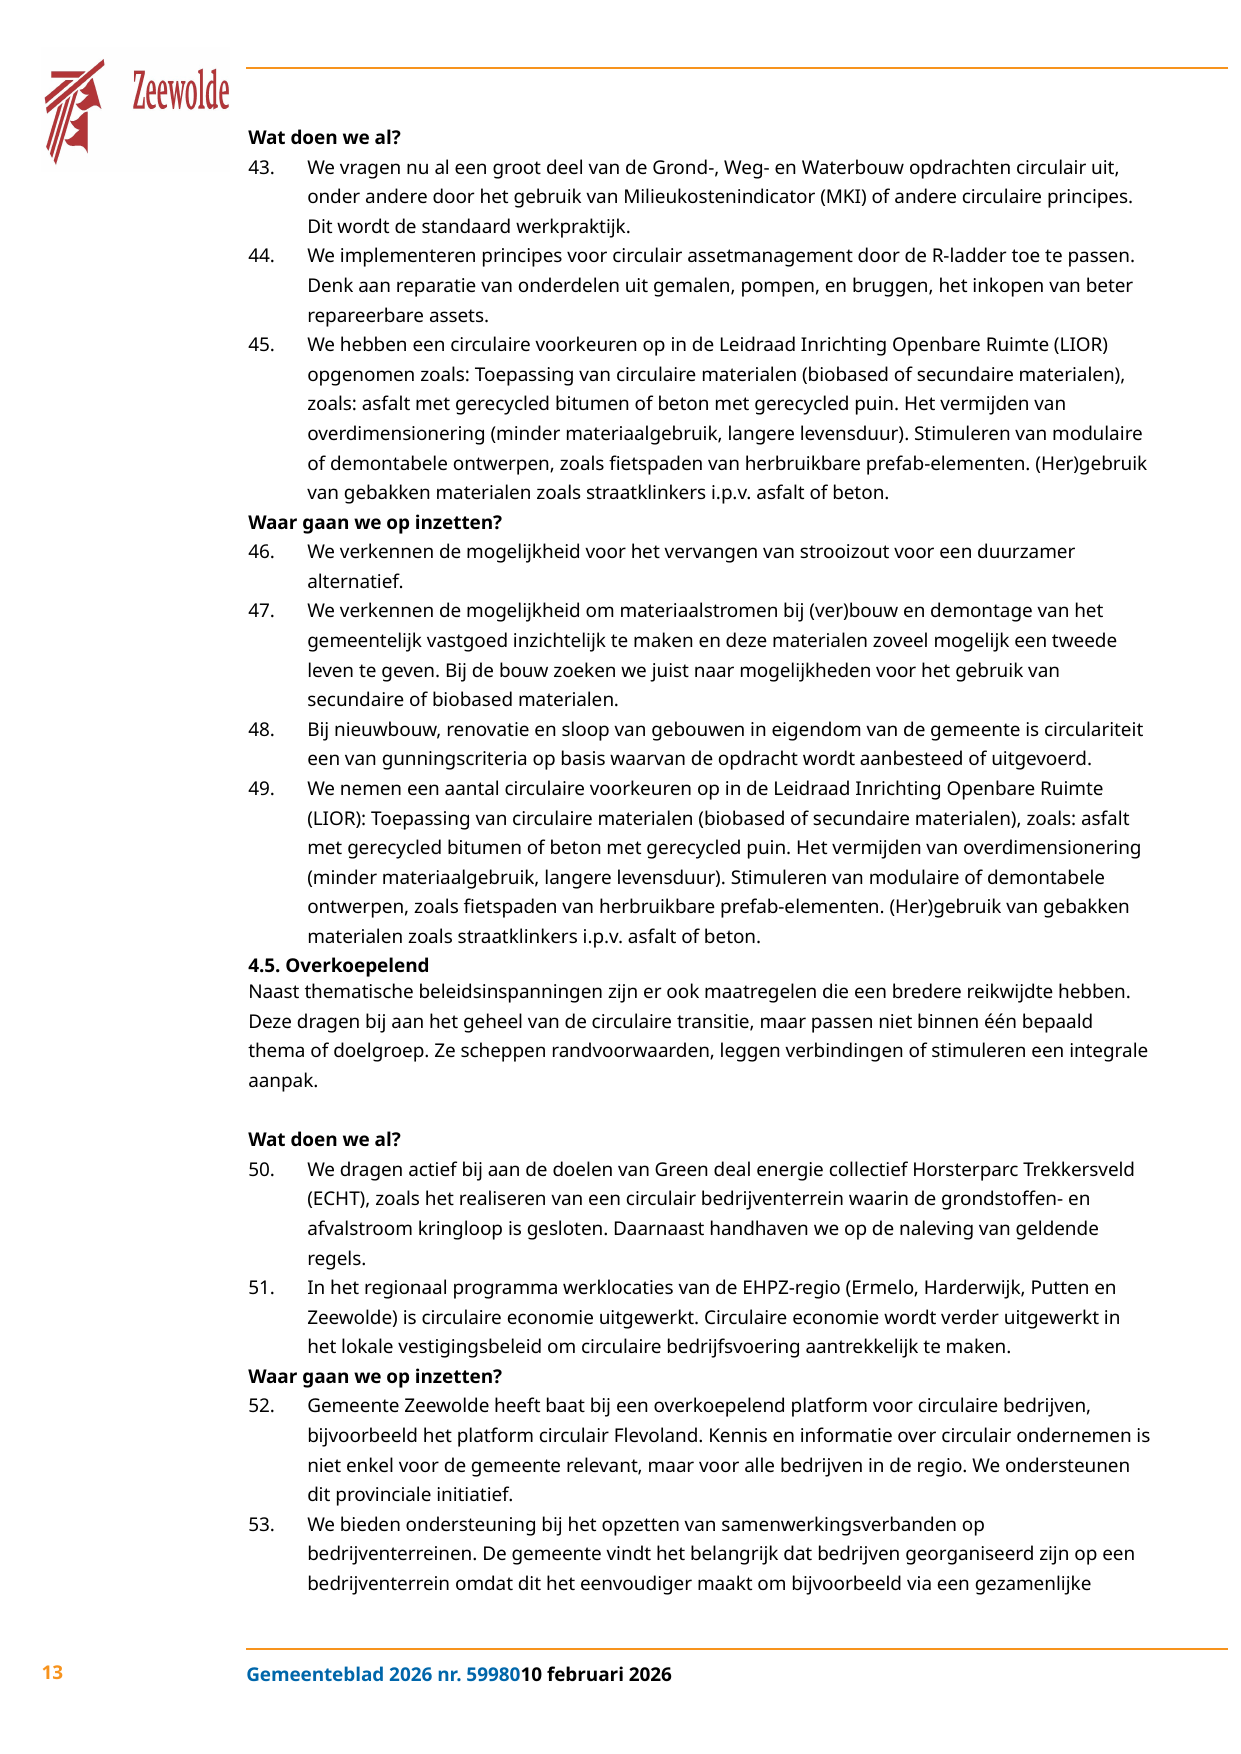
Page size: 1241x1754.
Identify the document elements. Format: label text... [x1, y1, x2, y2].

list Gemeente Zeewolde heeft baat bij een overkoepelend platform voor circulaire bedrijven, bijvoorbeeld het platform circulair Flevoland. Kennis en informatie over circulair ondernemen is niet enkel voor de gemeente relevant, maar voor alle bedrijven in de regio. We ondersteunen dit provinciale initiatief. [248, 1393, 1152, 1507]
text Waar gaan we op inzetten? [248, 509, 1152, 535]
picture [41, 47, 231, 172]
text 4.5. Overkoepelend [248, 953, 1152, 978]
list In het regionaal programma werklocaties van de EHPZ-regio (Ermelo, Harderwijk, Putten en Zeewolde) is circulaire economie uitgewerkt. Circulaire economie wordt verder uitgewerkt in het lokale vestigingsbeleid om circulaire bedrijfsvoering aantrekkelijk te maken. [248, 1274, 1152, 1359]
text Wat doen we al? [248, 1126, 1152, 1152]
list We dragen actief bij aan de doelen van Green deal energie collectief Horsterparc Trekkersveld (ECHT), zoals het realiseren van een circulair bedrijventerrein waarin de grondstoffen- en afvalstroom kringloop is gesloten. Daarnaast handhaven we op de naleving van geldende regels. [248, 1156, 1152, 1270]
text Wat doen we al? [248, 124, 1152, 150]
text Waar gaan we op inzetten? [248, 1363, 1152, 1389]
list Bij nieuwbouw, renovatie en sloop van gebouwen in eigendom van de gemeente is circulariteit een van gunningscriteria op basis waarvan de opdracht wordt aanbesteed of uitgevoerd. [248, 716, 1152, 771]
list We verkennen de mogelijkheid voor het vervangen van strooizout voor een duurzamer alternatief. [248, 538, 1152, 594]
list We verkennen de mogelijkheid om materiaalstromen bij (ver)bouw en demontage van het gemeentelijk vastgoed inzichtelijk te maken en deze materialen zoveel mogelijk een tweede leven te geven. Bij de bouw zoeken we juist naar mogelijkheden voor het gebruik van secundaire of biobased materialen. [248, 598, 1152, 712]
text Naast thematische beleidsinspanningen zijn er ook maatregelen die een bredere reikwijdte hebben. Deze dragen bij aan het geheel van de circulaire transitie, maar passen niet binnen één bepaald thema of doelgroep. Ze scheppen randvoorwaarden, leggen verbindingen of stimuleren een integrale aanpak. [248, 978, 1152, 1093]
list We nemen een aantal circulaire voorkeuren op in de Leidraad Inrichting Openbare Ruimte (LIOR): Toepassing van circulaire materialen (biobased of secundaire materialen), zoals: asfalt met gerecycled bitumen of beton met gerecycled puin. Het vermijden van overdimensionering (minder materiaalgebruik, langere levensduur). Stimuleren van modulaire of demontabele ontwerpen, zoals fietspaden van herbruikbare prefab-elementen. (Her)gebruik van gebakken materialen zoals straatklinkers i.p.v. asfalt of beton. [248, 775, 1152, 949]
list We implementeren principes voor circulair assetmanagement door de R-ladder toe te passen. Denk aan reparatie van onderdelen uit gemalen, pompen, en bruggen, het inkopen van beter repareerbare assets. [248, 243, 1152, 328]
list We hebben een circulaire voorkeuren op in de Leidraad Inrichting Openbare Ruimte (LIOR) opgenomen zoals: Toepassing van circulaire materialen (biobased of secundaire materialen), zoals: asfalt met gerecycled bitumen of beton met gerecycled puin. Het vermijden van overdimensionering (minder materiaalgebruik, langere levensduur). Stimuleren van modulaire of demontabele ontwerpen, zoals fietspaden van herbruikbare prefab-elementen. (Her)gebruik van gebakken materialen zoals straatklinkers i.p.v. asfalt of beton. [248, 331, 1152, 505]
list We bieden ondersteuning bij het opzetten van samenwerkingsverbanden op bedrijventerreinen. De gemeente vindt het belangrijk dat bedrijven georganiseerd zijn op een bedrijventerrein omdat dit het eenvoudiger maakt om bijvoorbeeld via een gezamenlijke [248, 1511, 1152, 1596]
list We vragen nu al een groot deel van de Grond-, Weg- en Waterbouw opdrachten circulair uit, onder andere door het gebruik van Milieukostenindicator (MKI) of andere circulaire principes. Dit wordt de standaard werkpraktijk. [248, 154, 1152, 239]
